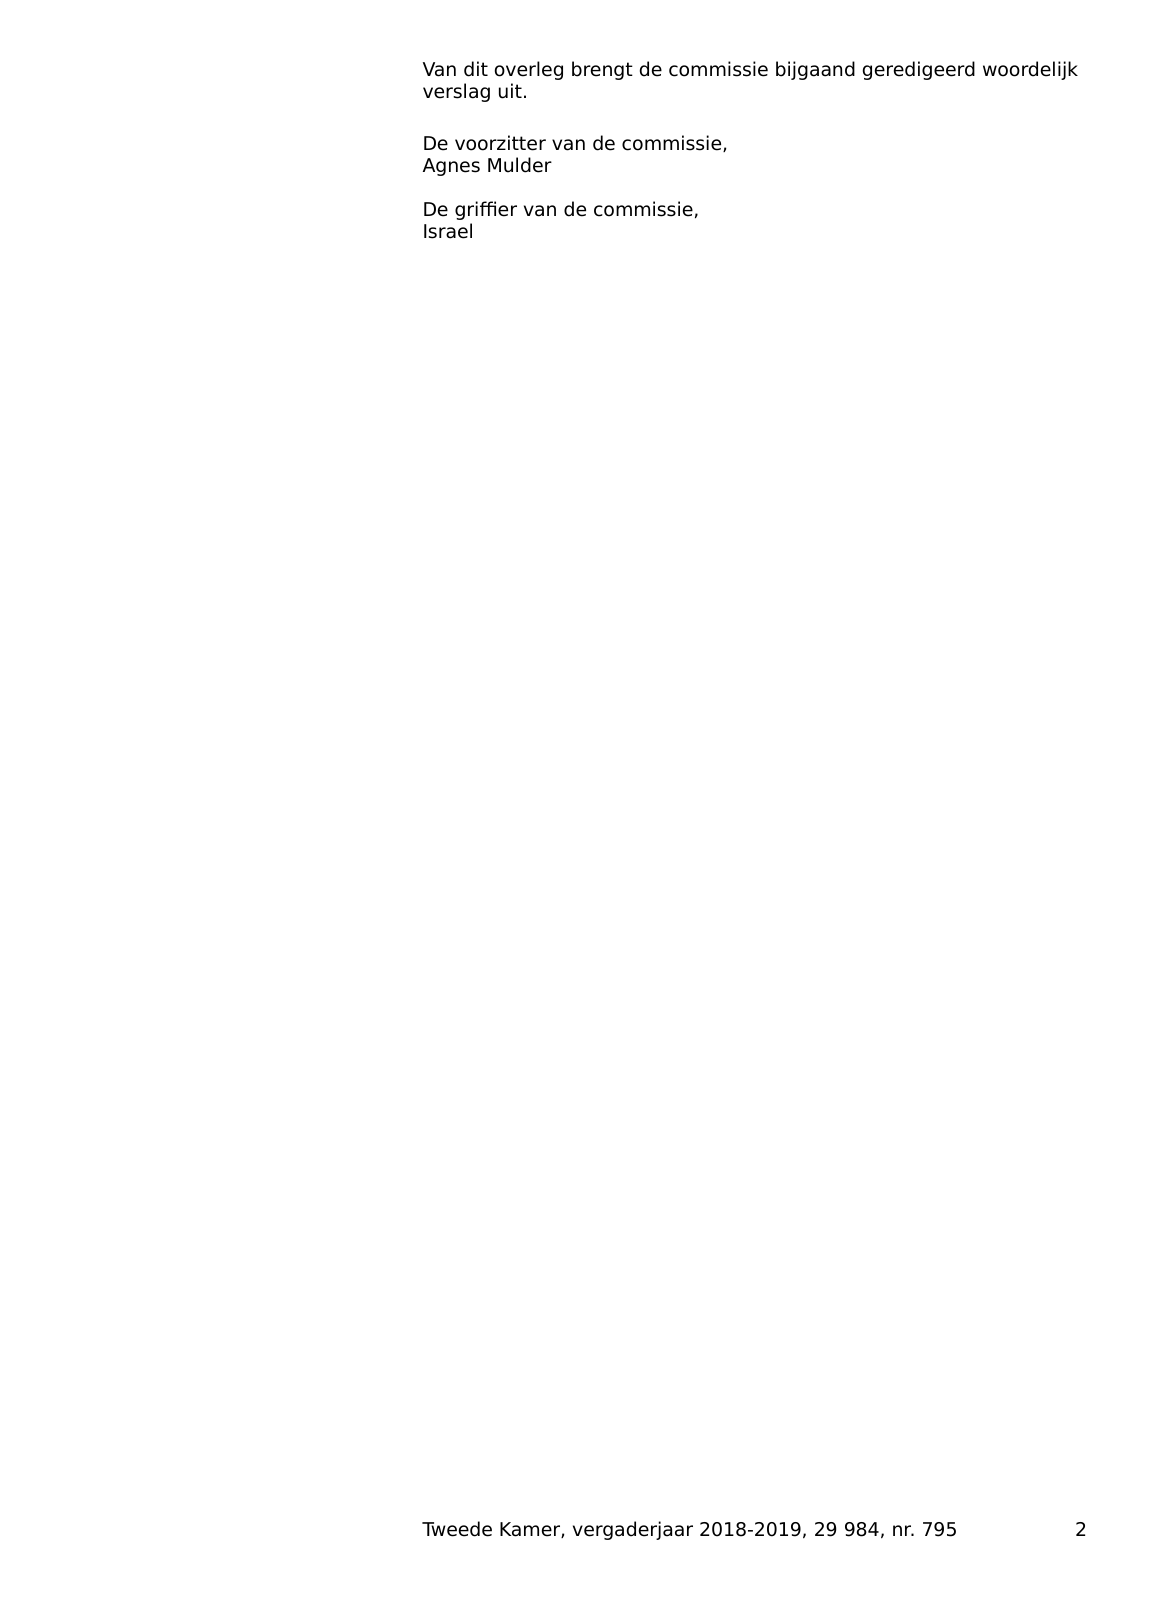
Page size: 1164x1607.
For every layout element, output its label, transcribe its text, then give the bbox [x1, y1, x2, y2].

text Van dit overleg brengt de commissie bijgaand geredigeerd woordelijk verslag uit. [422, 59, 1087, 103]
text De griffier van de commissie, Israel [422, 199, 1087, 243]
text De voorzitter van de commissie, Agnes Mulder [422, 133, 1087, 177]
